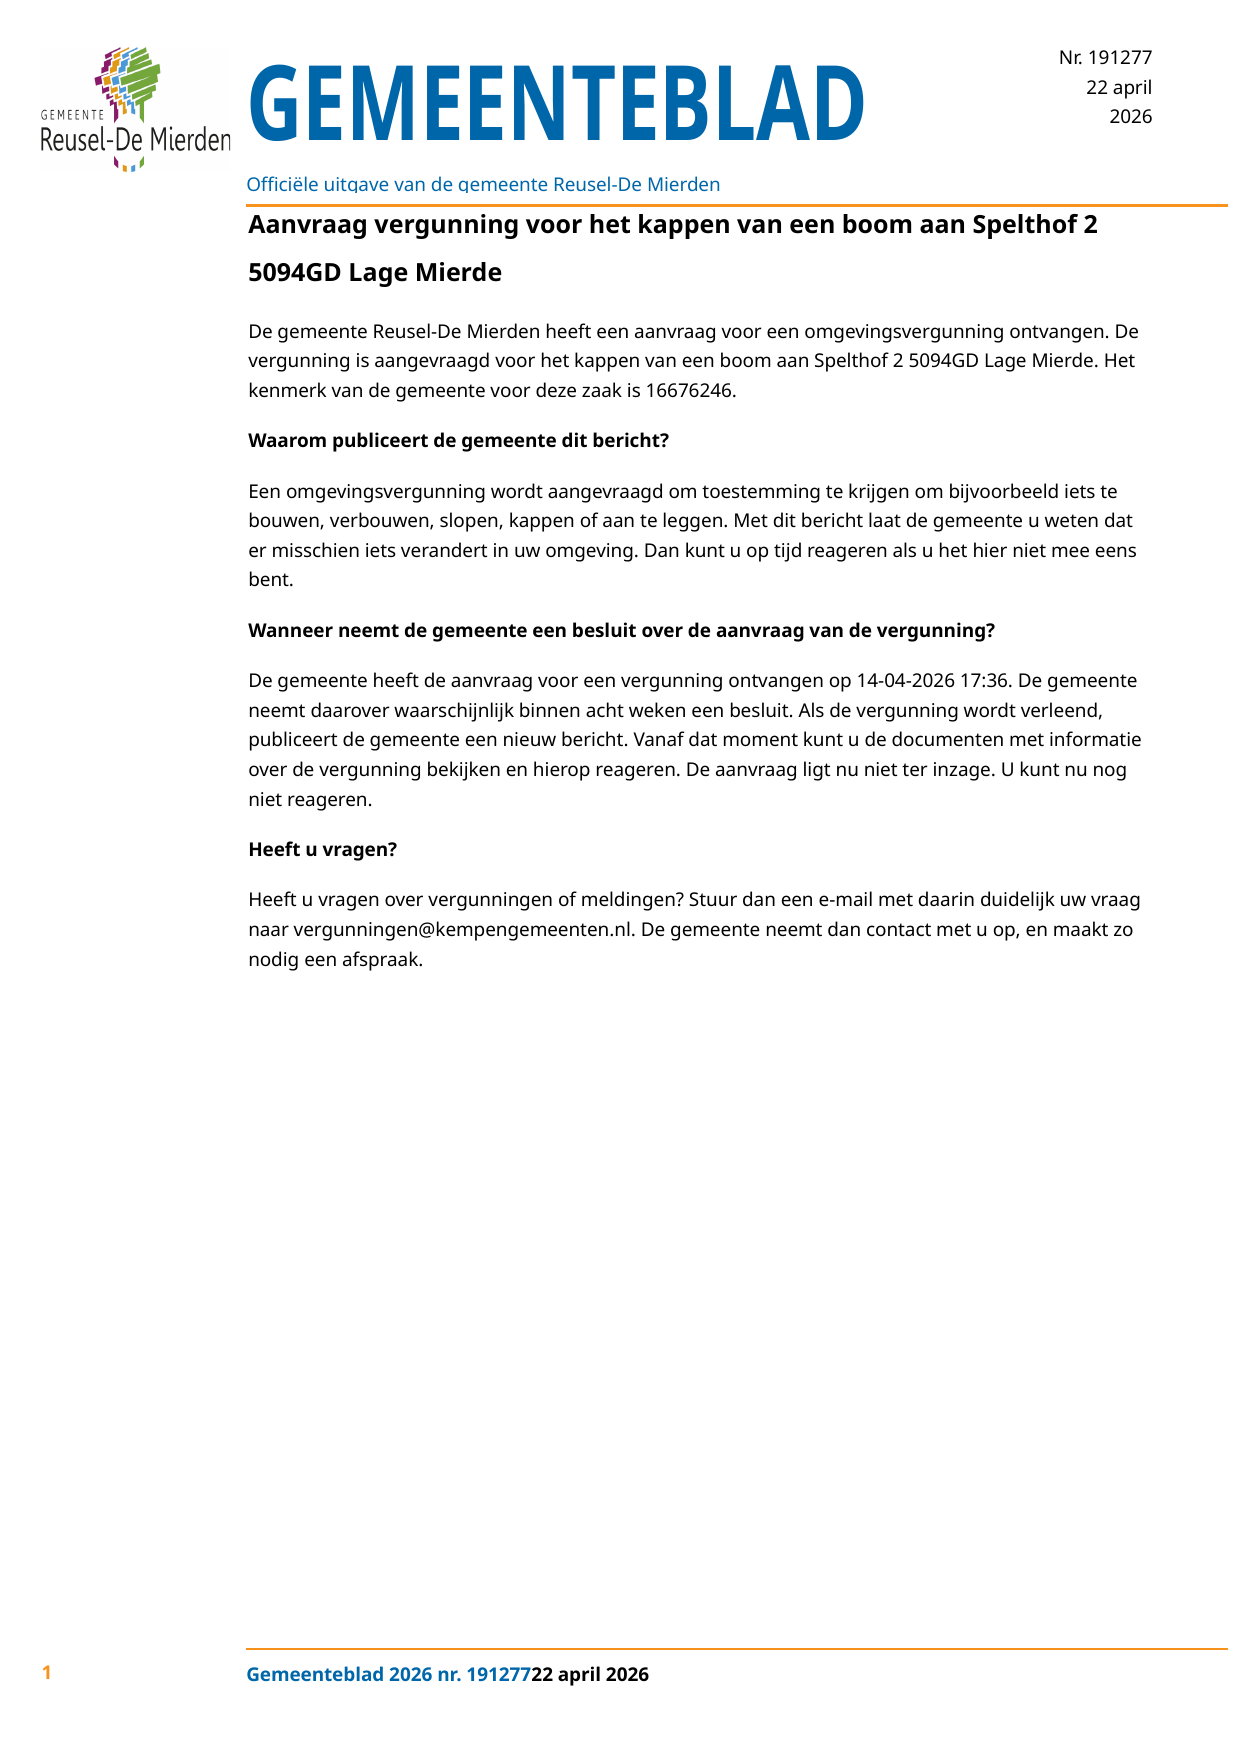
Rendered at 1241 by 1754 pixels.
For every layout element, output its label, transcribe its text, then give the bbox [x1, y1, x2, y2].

text De gemeente Reusel-De Mierden heeft een aanvraag voor een omgevingsvergunning ontvangen. De vergunning is aangevraagd voor het kappen van een boom aan Spelthof 2 5094GD Lage Mierde. Het kenmerk van de gemeente voor deze zaak is 16676246. [248, 318, 1152, 403]
text Wanneer neemt de gemeente een besluit over de aanvraag van de vergunning? [248, 617, 1152, 643]
text Heeft u vragen? [248, 836, 1152, 862]
picture [41, 47, 231, 172]
text Een omgevingsvergunning wordt aangevraagd om toestemming te krijgen om bijvoorbeeld iets te bouwen, verbouwen, slopen, kappen of aan te leggen. Met dit bericht laat de gemeente u weten dat er misschien iets verandert in uw omgeving. Dan kunt u op tijd reageren als u het hier niet mee eens bent. [248, 478, 1152, 592]
text De gemeente heeft de aanvraag voor een vergunning ontvangen op 14-04-2026 17:36. De gemeente neemt daarover waarschijnlijk binnen acht weken een besluit. Als de vergunning wordt verleend, publiceert de gemeente een nieuw bericht. Vanaf dat moment kunt u de documenten met informatie over de vergunning bekijken en hierop reageren. De aanvraag ligt nu niet ter inzage. U kunt nu nog niet reageren. [248, 667, 1152, 812]
text Waarom publiceert de gemeente dit bericht? [248, 427, 1152, 453]
text Heeft u vragen over vergunningen of meldingen? Stuur dan een e-mail met daarin duidelijk uw vraag naar vergunningen@kempengemeenten.nl. De gemeente neemt dan contact met u op, en maakt zo nodig een afspraak. [248, 887, 1152, 972]
text Aanvraag vergunning voor het kappen van een boom aan Spelthof 2 5094GD Lage Mierde [248, 207, 1152, 288]
